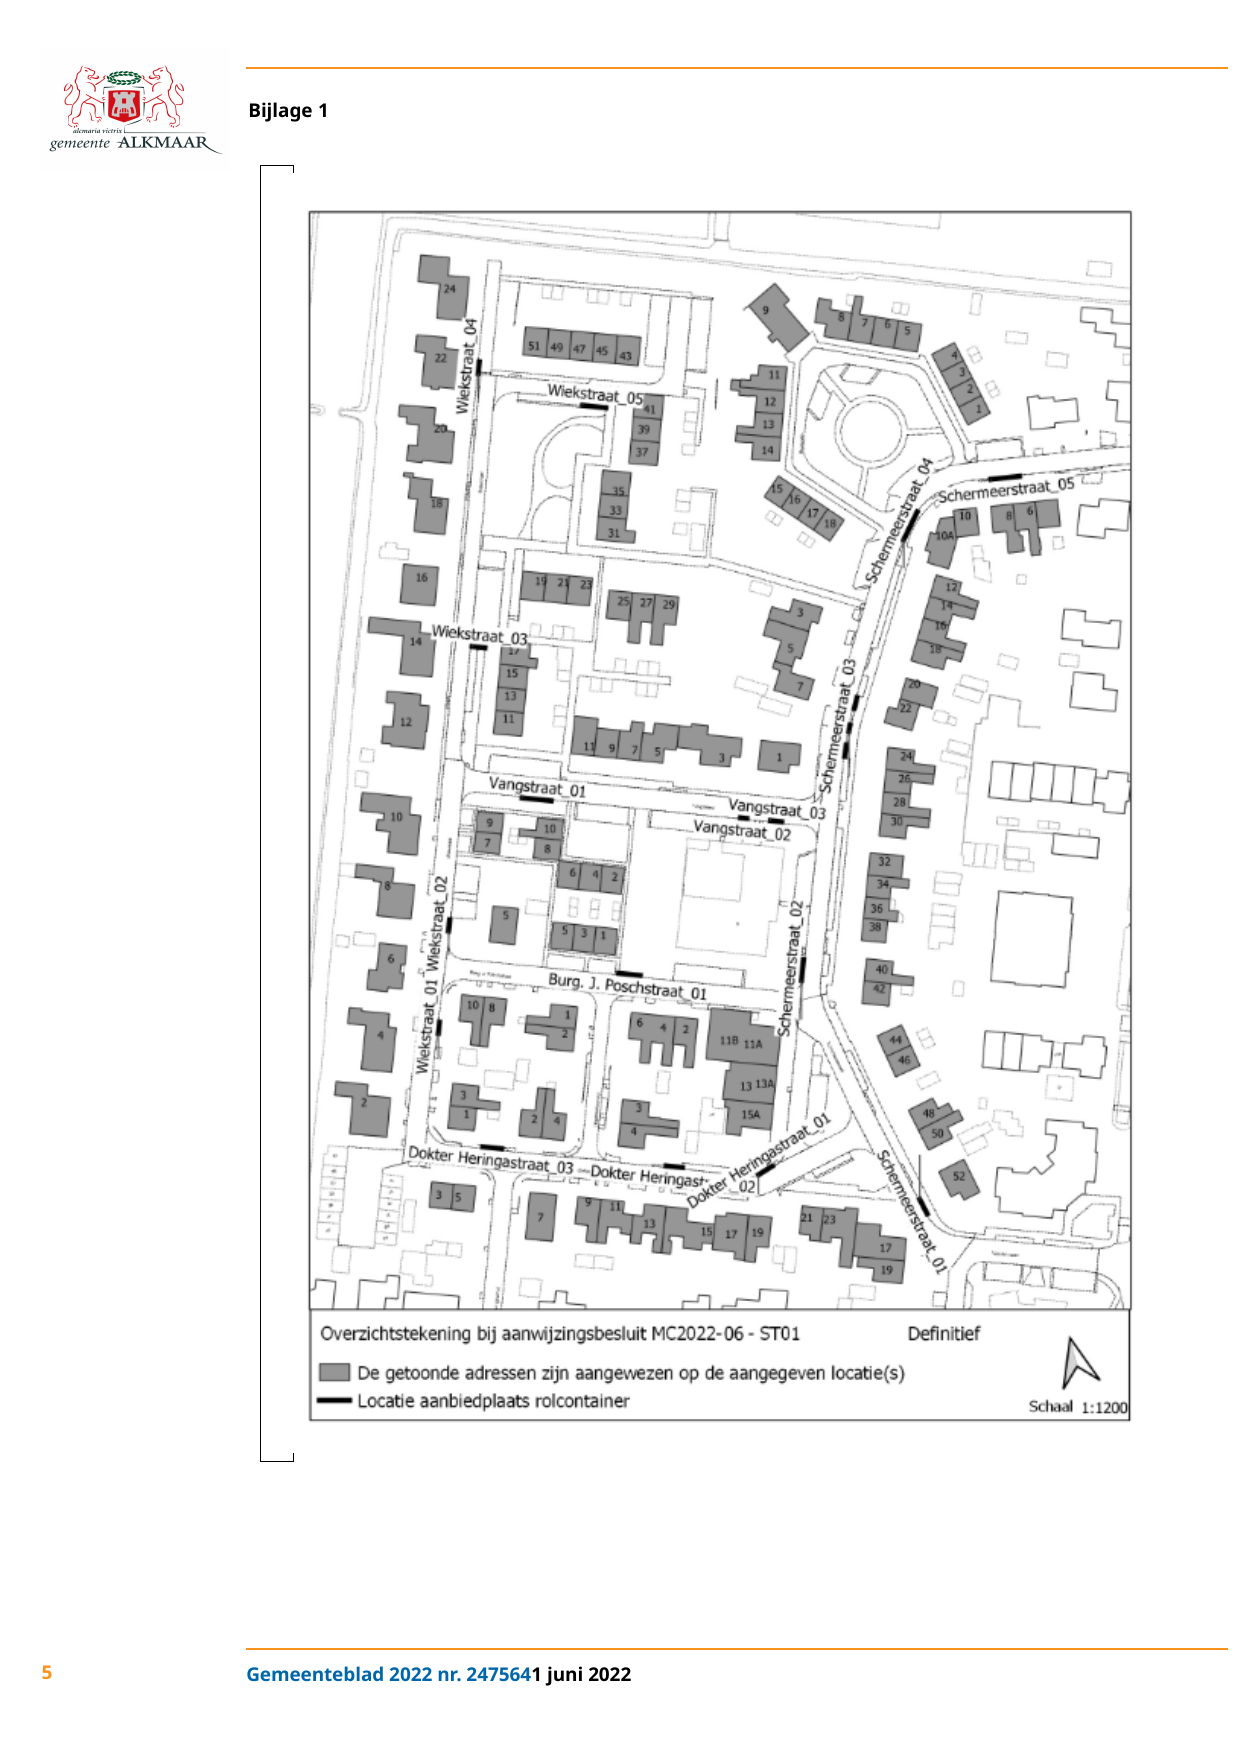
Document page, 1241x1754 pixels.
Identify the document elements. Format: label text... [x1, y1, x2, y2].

picture [268, 173, 1173, 1453]
text Bijlage 1 [248, 95, 1152, 123]
picture [41, 47, 231, 172]
